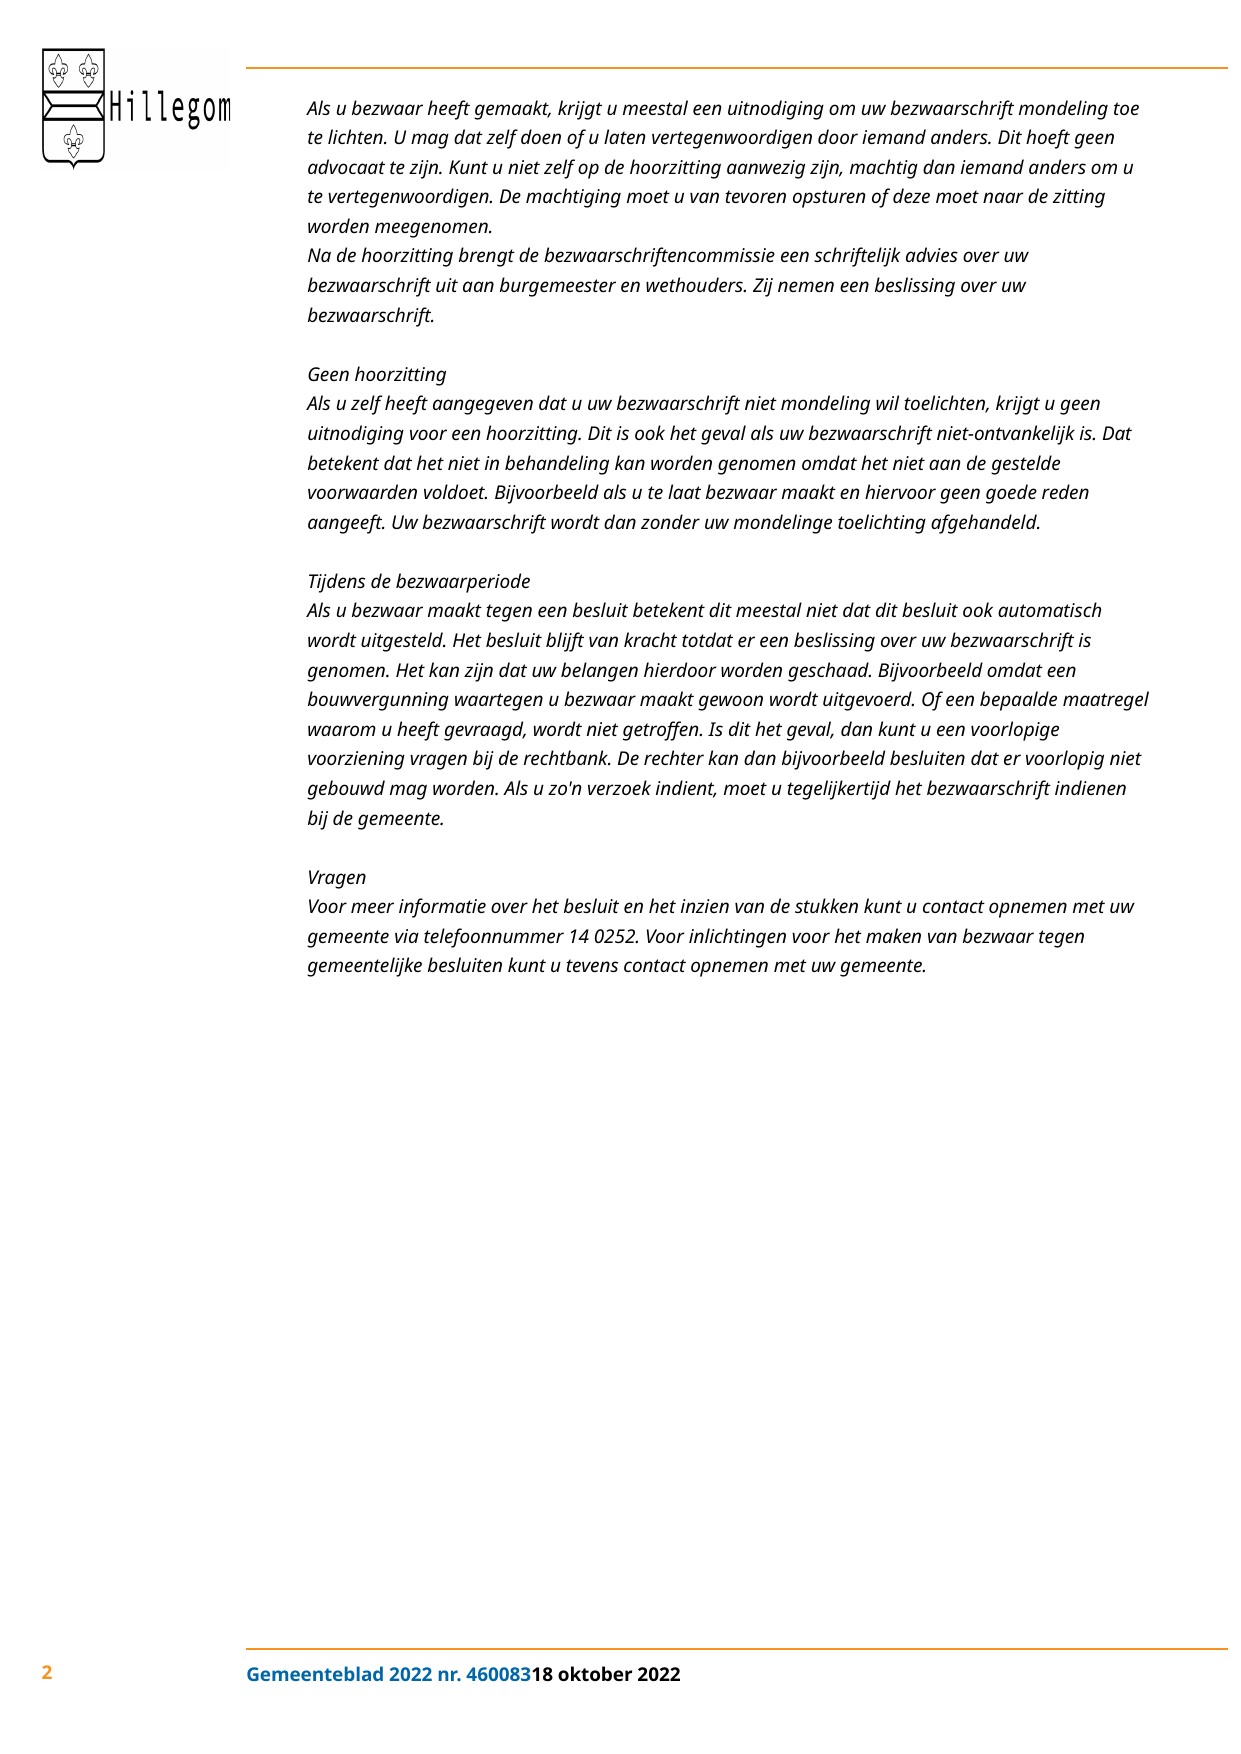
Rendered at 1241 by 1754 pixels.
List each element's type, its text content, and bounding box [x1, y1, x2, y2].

list Tijdens de bezwaarperiode [248, 568, 1152, 594]
picture [41, 47, 231, 172]
list Voor meer informatie over het besluit en het inzien van de stukken kunt u contact opnemen met uw gemeente via telefoonnummer 14 0252. Voor inlichtingen voor het maken van bezwaar tegen gemeentelijke besluiten kunt u tevens contact opnemen met uw gemeente. [248, 893, 1152, 978]
list Als u bezwaar maakt tegen een besluit betekent dit meestal niet dat dit besluit ook automatisch wordt uitgesteld. Het besluit blijft van kracht totdat er een beslissing over uw bezwaarschrift is genomen. Het kan zijn dat uw belangen hierdoor worden geschaad. Bijvoorbeeld omdat een bouwvergunning waartegen u bezwaar maakt gewoon wordt uitgevoerd. Of een bepaalde maatregel waarom u heeft gevraagd, wordt niet getroffen. Is dit het geval, dan kunt u een voorlopige voorziening vragen bij de rechtbank. De rechter kan dan bijvoorbeeld besluiten dat er voorlopig niet gebouwd mag worden. Als u zo'n verzoek indient, moet u tegelijkertijd het bezwaarschrift indienen bij de gemeente. [248, 598, 1152, 831]
list Vragen [248, 864, 1152, 890]
list Geen hoorzitting [248, 361, 1152, 387]
list Als u bezwaar heeft gemaakt, krijgt u meestal een uitnodiging om uw bezwaarschrift mondeling toe te lichten. U mag dat zelf doen of u laten vertegenwoordigen door iemand anders. Dit hoeft geen advocaat te zijn. Kunt u niet zelf op de hoorzitting aanwezig zijn, machtig dan iemand anders om u te vertegenwoordigen. De machtiging moet u van tevoren opsturen of deze moet naar de zitting worden meegenomen. [248, 95, 1152, 239]
list Als u zelf heeft aangegeven dat u uw bezwaarschrift niet mondeling wil toelichten, krijgt u geen uitnodiging voor een hoorzitting. Dit is ook het geval als uw bezwaarschrift niet-ontvankelijk is. Dat betekent dat het niet in behandeling kan worden genomen omdat het niet aan de gestelde voorwaarden voldoet. Bijvoorbeeld als u te laat bezwaar maakt en hiervoor geen goede reden aangeeft. Uw bezwaarschrift wordt dan zonder uw mondelinge toelichting afgehandeld. [248, 391, 1152, 535]
list Na de hoorzitting brengt de bezwaarschriftencommissie een schriftelijk advies over uw bezwaarschrift uit aan burgemeester en wethouders. Zij nemen een beslissing over uw bezwaarschrift. [248, 243, 1152, 328]
